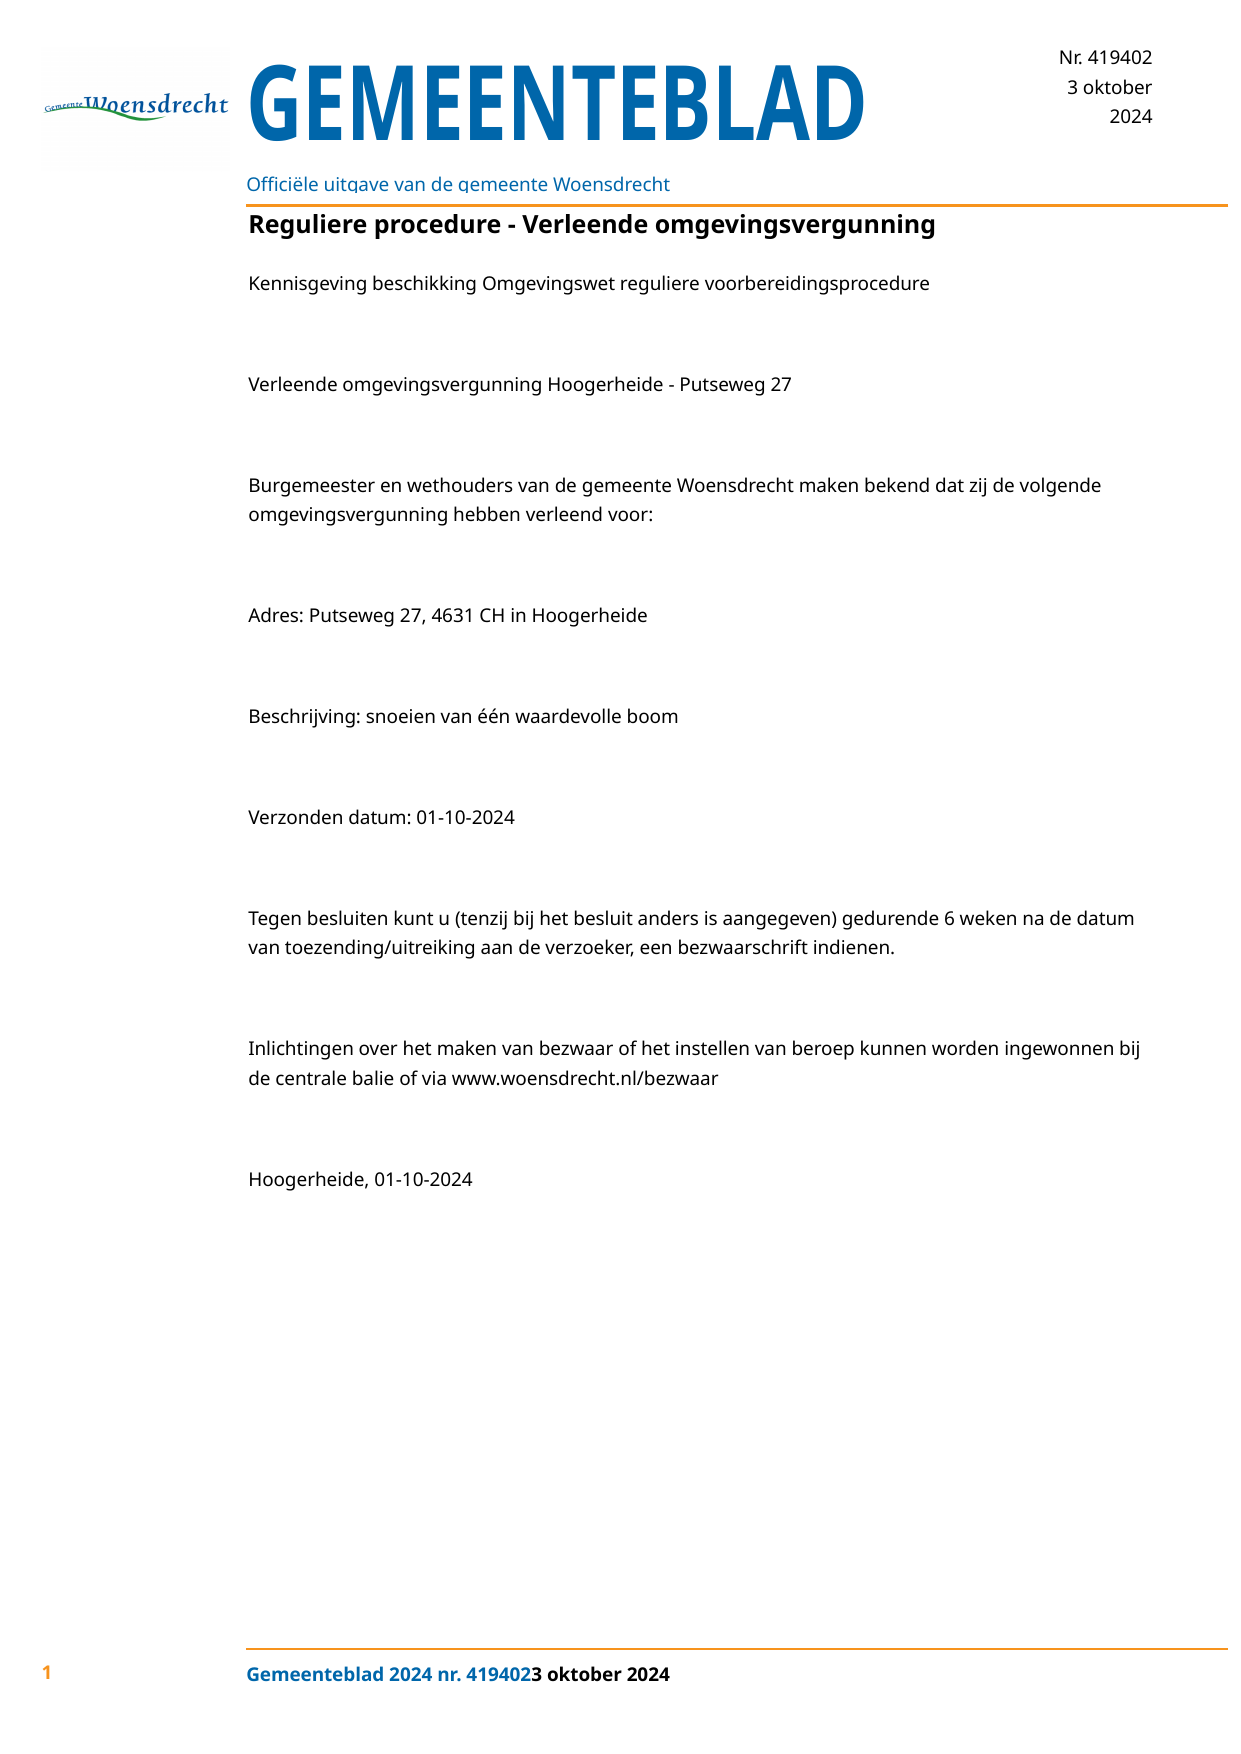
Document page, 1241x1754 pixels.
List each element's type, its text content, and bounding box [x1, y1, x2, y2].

text Reguliere procedure - Verleende omgevingsvergunning [248, 207, 1152, 241]
text Burgemeester en wethouders van de gemeente Woensdrecht maken bekend dat zij de volgende omgevingsvergunning hebben verleend voor: [248, 472, 1152, 527]
text Adres: Putseweg 27, 4631 CH in Hoogerheide [248, 602, 1152, 628]
text Inlichtingen over het maken van bezwaar of het instellen van beroep kunnen worden ingewonnen bij de centrale balie of via www.woensdrecht.nl/bezwaar [248, 1035, 1152, 1091]
text Verleende omgevingsvergunning Hoogerheide - Putseweg 27 [248, 371, 1152, 397]
text Verzonden datum: 01-10-2024 [248, 804, 1152, 830]
text Beschrijving: snoeien van één waardevolle boom [248, 703, 1152, 729]
picture [41, 47, 231, 172]
text Tegen besluiten kunt u (tenzij bij het besluit anders is aangegeven) gedurende 6 weken na de datum van toezending/uitreiking aan de verzoeker, een bezwaarschrift indienen. [248, 905, 1152, 960]
text Kennisgeving beschikking Omgevingswet reguliere voorbereidingsprocedure [248, 270, 1152, 296]
text Hoogerheide, 01-10-2024 [248, 1166, 1152, 1191]
